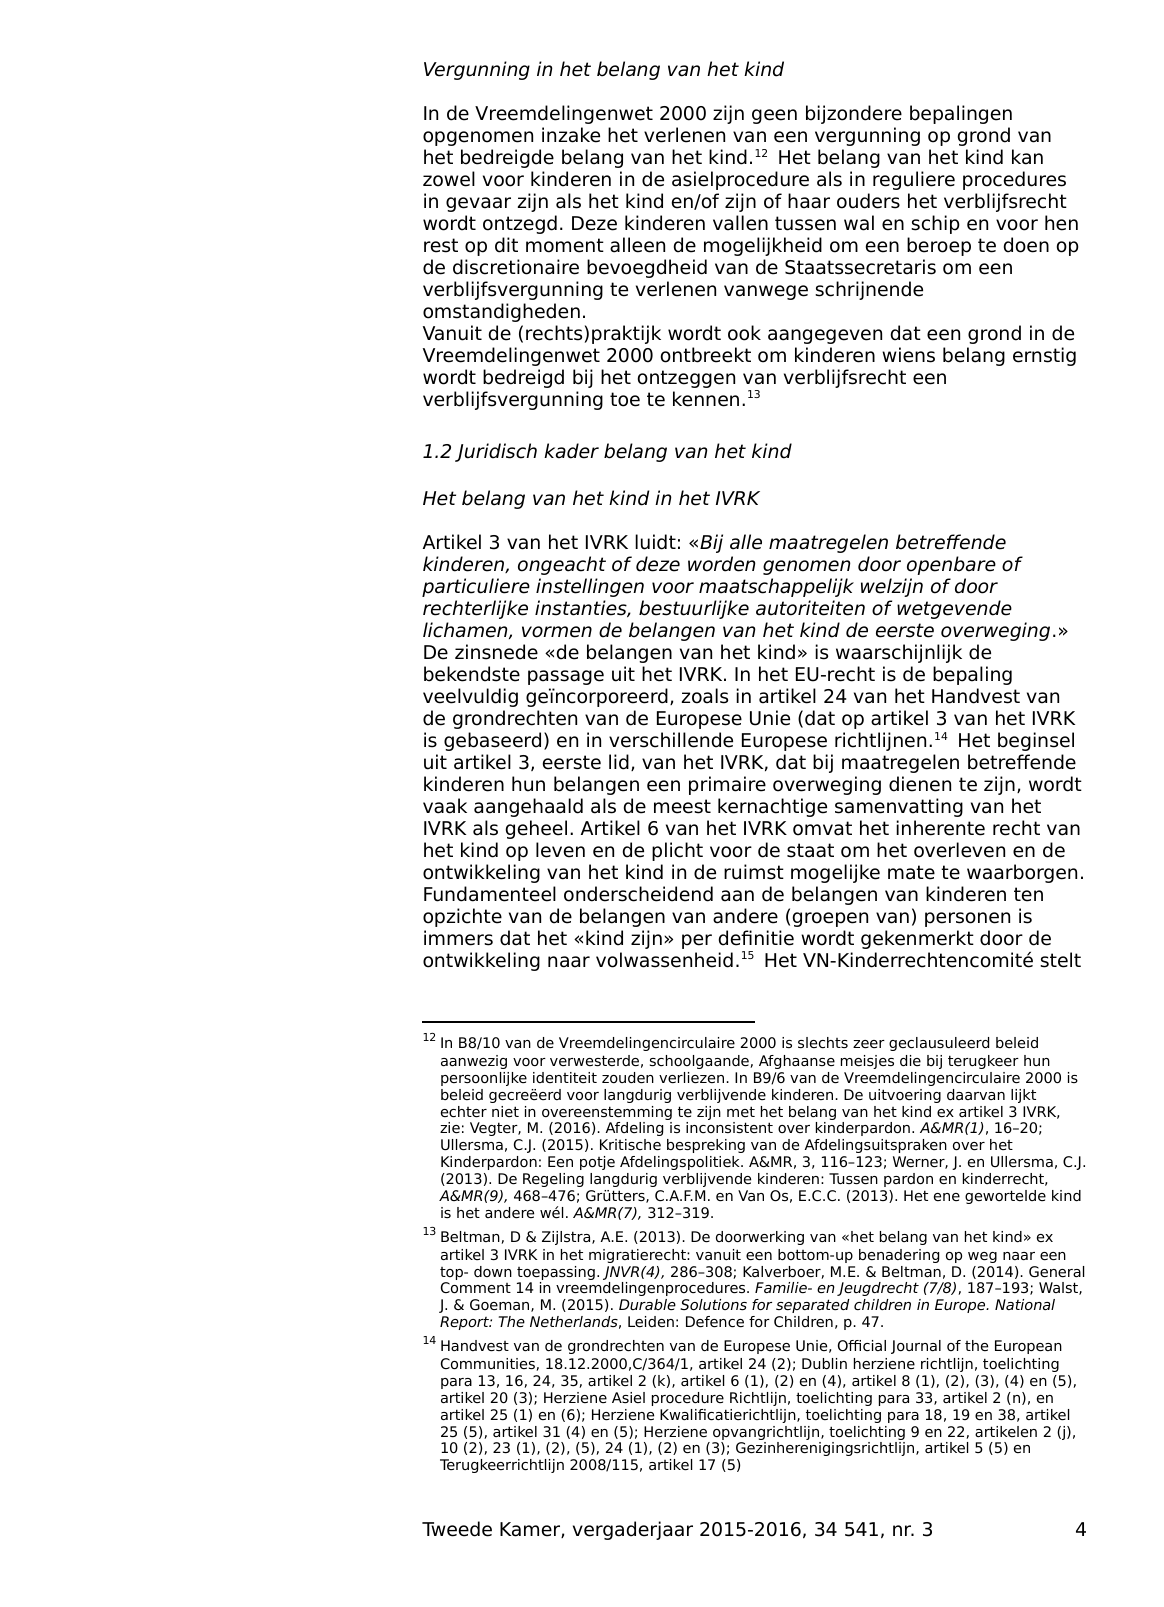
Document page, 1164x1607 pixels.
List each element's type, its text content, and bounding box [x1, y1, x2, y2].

text In de Vreemdelingenwet 2000 zijn geen bijzondere bepalingen opgenomen inzake het verlenen van een vergunning op grond van het bedreigde belang van het kind. Het belang van het kind kan zowel voor kinderen in de asielprocedure als in reguliere procedures in gevaar zijn als het kind en/of zijn of haar ouders het verblijfsrecht wordt ontzegd. Deze kinderen vallen tussen wal en schip en voor hen rest op dit moment alleen de mogelijkheid om een beroep te doen op de discretionaire bevoegdheid van de Staatssecretaris om een verblijfsvergunning te verlenen vanwege schrijnende omstandigheden. [422, 103, 1087, 323]
text De zinsnede «de belangen van het kind» is waarschijnlijk de bekendste passage uit het IVRK. In het EU-recht is de bepaling veelvuldig geïncorporeerd, zoals in artikel 24 van het Handvest van de grondrechten van de Europese Unie (dat op artikel 3 van het IVRK is gebaseerd) en in verschillende Europese richtlijnen. Het beginsel uit artikel 3, eerste lid, van het IVRK, dat bij maatregelen betreffende kinderen hun belangen een primaire overweging dienen te zijn, wordt vaak aangehaald als de meest kernachtige samenvatting van het IVRK als geheel. Artikel 6 van het IVRK omvat het inherente recht van het kind op leven en de plicht voor de staat om het overleven en de ontwikkeling van het kind in de ruimst mogelijke mate te waarborgen. Fundamenteel onderscheidend aan de belangen van kinderen ten opzichte van de belangen van andere (groepen van) personen is immers dat het «kind zijn» per definitie wordt gekenmerkt door de ontwikkeling naar volwassenheid. Het VN-Kinderrechtencomité stelt [422, 642, 1087, 972]
text Vanuit de (rechts)praktijk wordt ook aangegeven dat een grond in de Vreemdelingenwet 2000 ontbreekt om kinderen wiens belang ernstig wordt bedreigd bij het ontzeggen van verblijfsrecht een verblijfsvergunning toe te kennen. [422, 323, 1087, 411]
text In B8/10 van de Vreemdelingencirculaire 2000 is slechts zeer geclausuleerd beleid aanwezig voor verwesterde, schoolgaande, Afghaanse meisjes die bij terugkeer hun persoonlijke identiteit zouden verliezen. In B9/6 van de Vreemdelingencirculaire 2000 is beleid gecreëerd voor langdurig verblijvende kinderen. De uitvoering daarvan lijkt echter niet in overeenstemming te zijn met het belang van het kind ex artikel 3 IVRK, zie: Vegter, M. (2016). Afdeling is inconsistent over kinderpardon. A&MR(1), 16–20; Ullersma, C.J. (2015). Kritische bespreking van de Afdelingsuitspraken over het Kinderpardon: Een potje Afdelingspolitiek. A&MR, 3, 116–123; Werner, J. en Ullersma, C.J. (2013). De Regeling langdurig verblijvende kinderen: Tussen pardon en kinderrecht, A&MR(9), 468–476; Grütters, C.A.F.M. en Van Os, E.C.C. (2013). Het ene gewortelde kind is het andere wél. A&MR(7), 312–319. [422, 1031, 1087, 1222]
subtitle Het belang van het kind in het IVRK [422, 488, 1087, 510]
subtitle Vergunning in het belang van het kind [422, 59, 1087, 81]
subtitle 1.2 Juridisch kader belang van het kind [422, 441, 1087, 463]
text Artikel 3 van het IVRK luidt: «Bij alle maatregelen betreffende kinderen, ongeacht of deze worden genomen door openbare of particuliere instellingen voor maatschappelijk welzijn of door rechterlijke instanties, bestuurlijke autoriteiten of wetgevende lichamen, vormen de belangen van het kind de eerste overweging.» [422, 532, 1087, 642]
text Beltman, D & Zijlstra, A.E. (2013). De doorwerking van «het belang van het kind» ex artikel 3 IVRK in het migratierecht: vanuit een bottom-up benadering op weg naar een top- down toepassing. JNVR(4), 286–308; Kalverboer, M.E. & Beltman, D. (2014). General Comment 14 in vreemdelingenprocedures. Familie- en Jeugdrecht (7/8), 187–193; Walst, J. & Goeman, M. (2015). Durable Solutions for separated children in Europe. National Report: The Netherlands, Leiden: Defence for Children, p. 47. [422, 1225, 1087, 1331]
text Handvest van de grondrechten van de Europese Unie, Official Journal of the European Communities, 18.12.2000,C/364/1, artikel 24 (2); Dublin herziene richtlijn, toelichting para 13, 16, 24, 35, artikel 2 (k), artikel 6 (1), (2) en (4), artikel 8 (1), (2), (3), (4) en (5), artikel 20 (3); Herziene Asiel procedure Richtlijn, toelichting para 33, artikel 2 (n), en artikel 25 (1) en (6); Herziene Kwalificatierichtlijn, toelichting para 18, 19 en 38, artikel 25 (5), artikel 31 (4) en (5); Herziene opvangrichtlijn, toelichting 9 en 22, artikelen 2 (j), 10 (2), 23 (1), (2), (5), 24 (1), (2) en (3); Gezinherenigingsrichtlijn, artikel 5 (5) en Terugkeerrichtlijn 2008/115, artikel 17 (5) [422, 1334, 1087, 1474]
